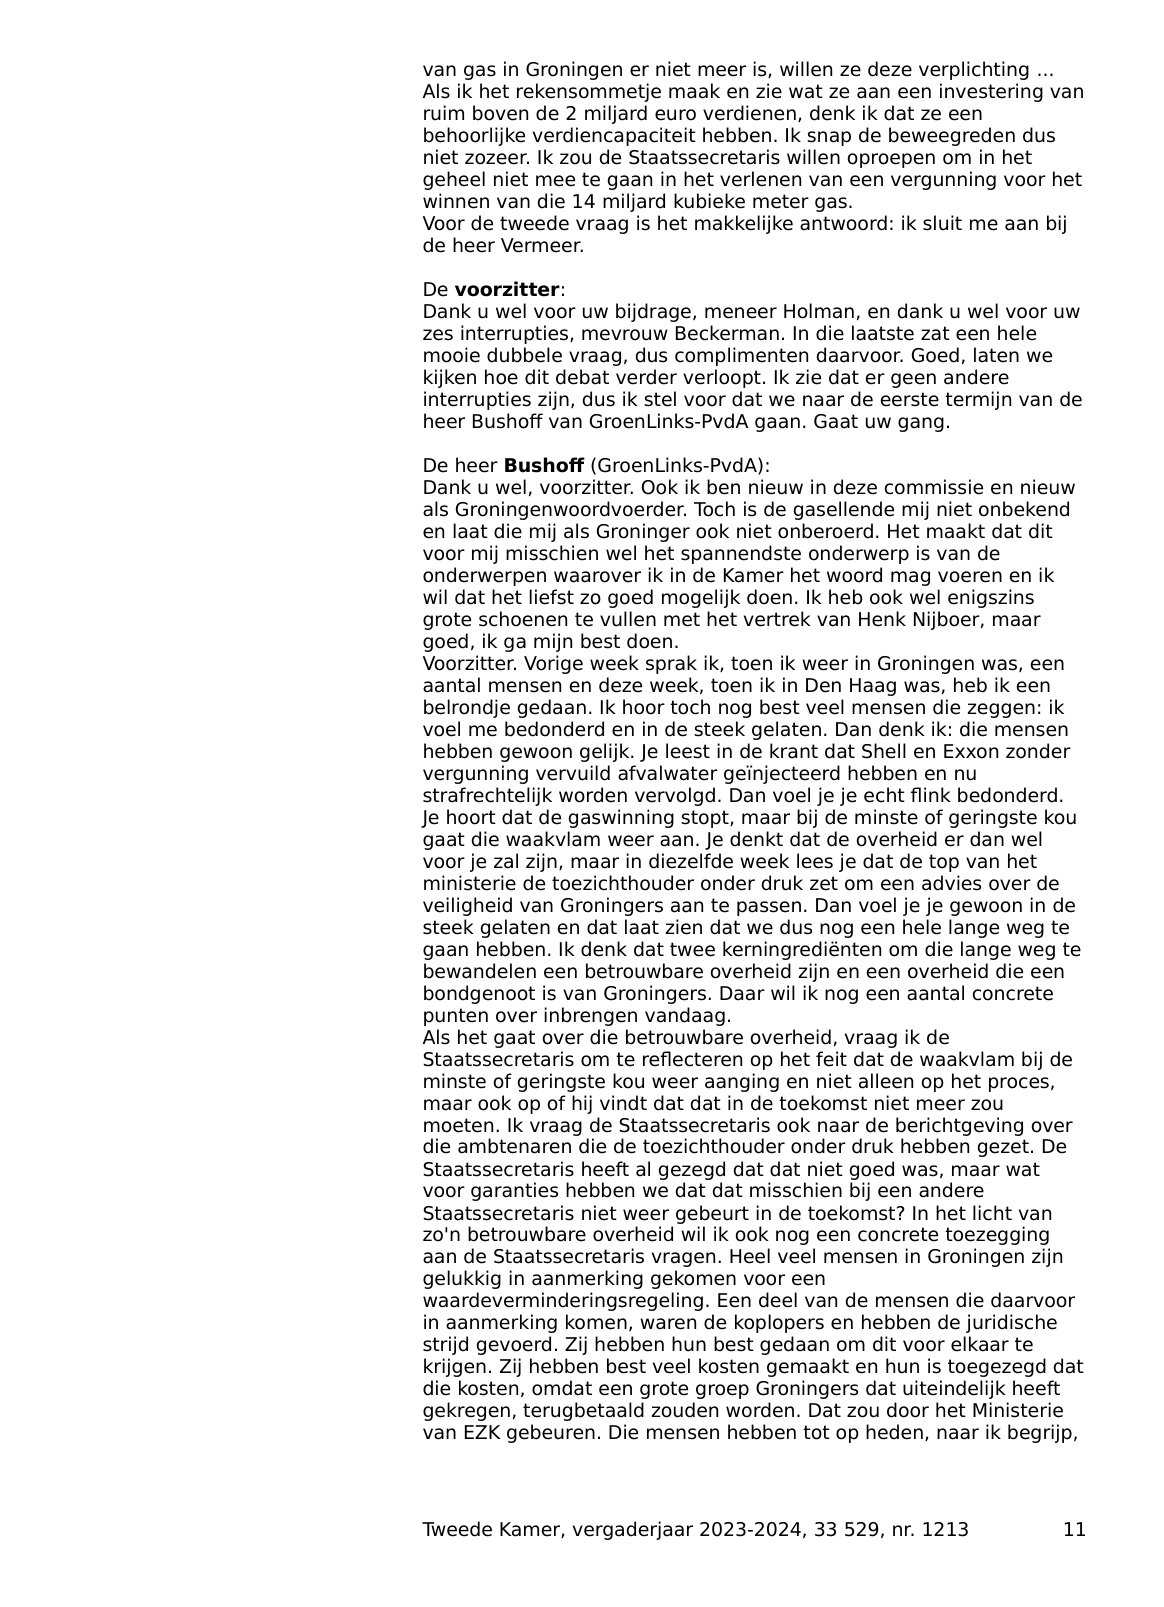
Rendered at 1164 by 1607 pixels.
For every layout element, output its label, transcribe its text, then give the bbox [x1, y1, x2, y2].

text De voorzitter: [422, 279, 1087, 301]
text Als het gaat over die betrouwbare overheid, vraag ik de Staatssecretaris om te reflecteren op het feit dat de waakvlam bij de minste of geringste kou weer aanging en niet alleen op het proces, maar ook op of hij vindt dat dat in de toekomst niet meer zou moeten. Ik vraag de Staatssecretaris ook naar de berichtgeving over die ambtenaren die de toezichthouder onder druk hebben gezet. De Staatssecretaris heeft al gezegd dat dat niet goed was, maar wat voor garanties hebben we dat dat misschien bij een andere Staatssecretaris niet weer gebeurt in de toekomst? In het licht van zo'n betrouwbare overheid wil ik ook nog een concrete toezegging aan de Staatssecretaris vragen. Heel veel mensen in Groningen zijn gelukkig in aanmerking gekomen voor een waardeverminderingsregeling. Een deel van de mensen die daarvoor in aanmerking komen, waren de koplopers en hebben de juridische strijd gevoerd. Zij hebben hun best gedaan om dit voor elkaar te krijgen. Zij hebben best veel kosten gemaakt en hun is toegezegd dat die kosten, omdat een grote groep Groningers dat uiteindelijk heeft gekregen, terugbetaald zouden worden. Dat zou door het Ministerie van EZK gebeuren. Die mensen hebben tot op heden, naar ik begrijp, [422, 1027, 1087, 1444]
text Dank u wel voor uw bijdrage, meneer Holman, en dank u wel voor uw zes interrupties, mevrouw Beckerman. In die laatste zat een hele mooie dubbele vraag, dus complimenten daarvoor. Goed, laten we kijken hoe dit debat verder verloopt. Ik zie dat er geen andere interrupties zijn, dus ik stel voor dat we naar de eerste termijn van de heer Bushoff van GroenLinks-PvdA gaan. Gaat uw gang. [422, 301, 1087, 433]
text Dank u wel, voorzitter. Ook ik ben nieuw in deze commissie en nieuw als Groningenwoordvoerder. Toch is de gasellende mij niet onbekend en laat die mij als Groninger ook niet onberoerd. Het maakt dat dit voor mij misschien wel het spannendste onderwerp is van de onderwerpen waarover ik in de Kamer het woord mag voeren en ik wil dat het liefst zo goed mogelijk doen. Ik heb ook wel enigszins grote schoenen te vullen met het vertrek van Henk Nijboer, maar goed, ik ga mijn best doen. [422, 477, 1087, 653]
text van gas in Groningen er niet meer is, willen ze deze verplichting ... Als ik het rekensommetje maak en zie wat ze aan een investering van ruim boven de 2 miljard euro verdienen, denk ik dat ze een behoorlijke verdiencapaciteit hebben. Ik snap de beweegreden dus niet zozeer. Ik zou de Staatssecretaris willen oproepen om in het geheel niet mee te gaan in het verlenen van een vergunning voor het winnen van die 14 miljard kubieke meter gas. [422, 59, 1087, 213]
text Voor de tweede vraag is het makkelijke antwoord: ik sluit me aan bij de heer Vermeer. [422, 213, 1087, 257]
text Voorzitter. Vorige week sprak ik, toen ik weer in Groningen was, een aantal mensen en deze week, toen ik in Den Haag was, heb ik een belrondje gedaan. Ik hoor toch nog best veel mensen die zeggen: ik voel me bedonderd en in de steek gelaten. Dan denk ik: die mensen hebben gewoon gelijk. Je leest in de krant dat Shell en Exxon zonder vergunning vervuild afvalwater geïnjecteerd hebben en nu strafrechtelijk worden vervolgd. Dan voel je je echt flink bedonderd. Je hoort dat de gaswinning stopt, maar bij de minste of geringste kou gaat die waakvlam weer aan. Je denkt dat de overheid er dan wel voor je zal zijn, maar in diezelfde week lees je dat de top van het ministerie de toezichthouder onder druk zet om een advies over de veiligheid van Groningers aan te passen. Dan voel je je gewoon in de steek gelaten en dat laat zien dat we dus nog een hele lange weg te gaan hebben. Ik denk dat twee kerningrediënten om die lange weg te bewandelen een betrouwbare overheid zijn en een overheid die een bondgenoot is van Groningers. Daar wil ik nog een aantal concrete punten over inbrengen vandaag. [422, 653, 1087, 1027]
text De heer Bushoff (GroenLinks-PvdA): [422, 455, 1087, 477]
